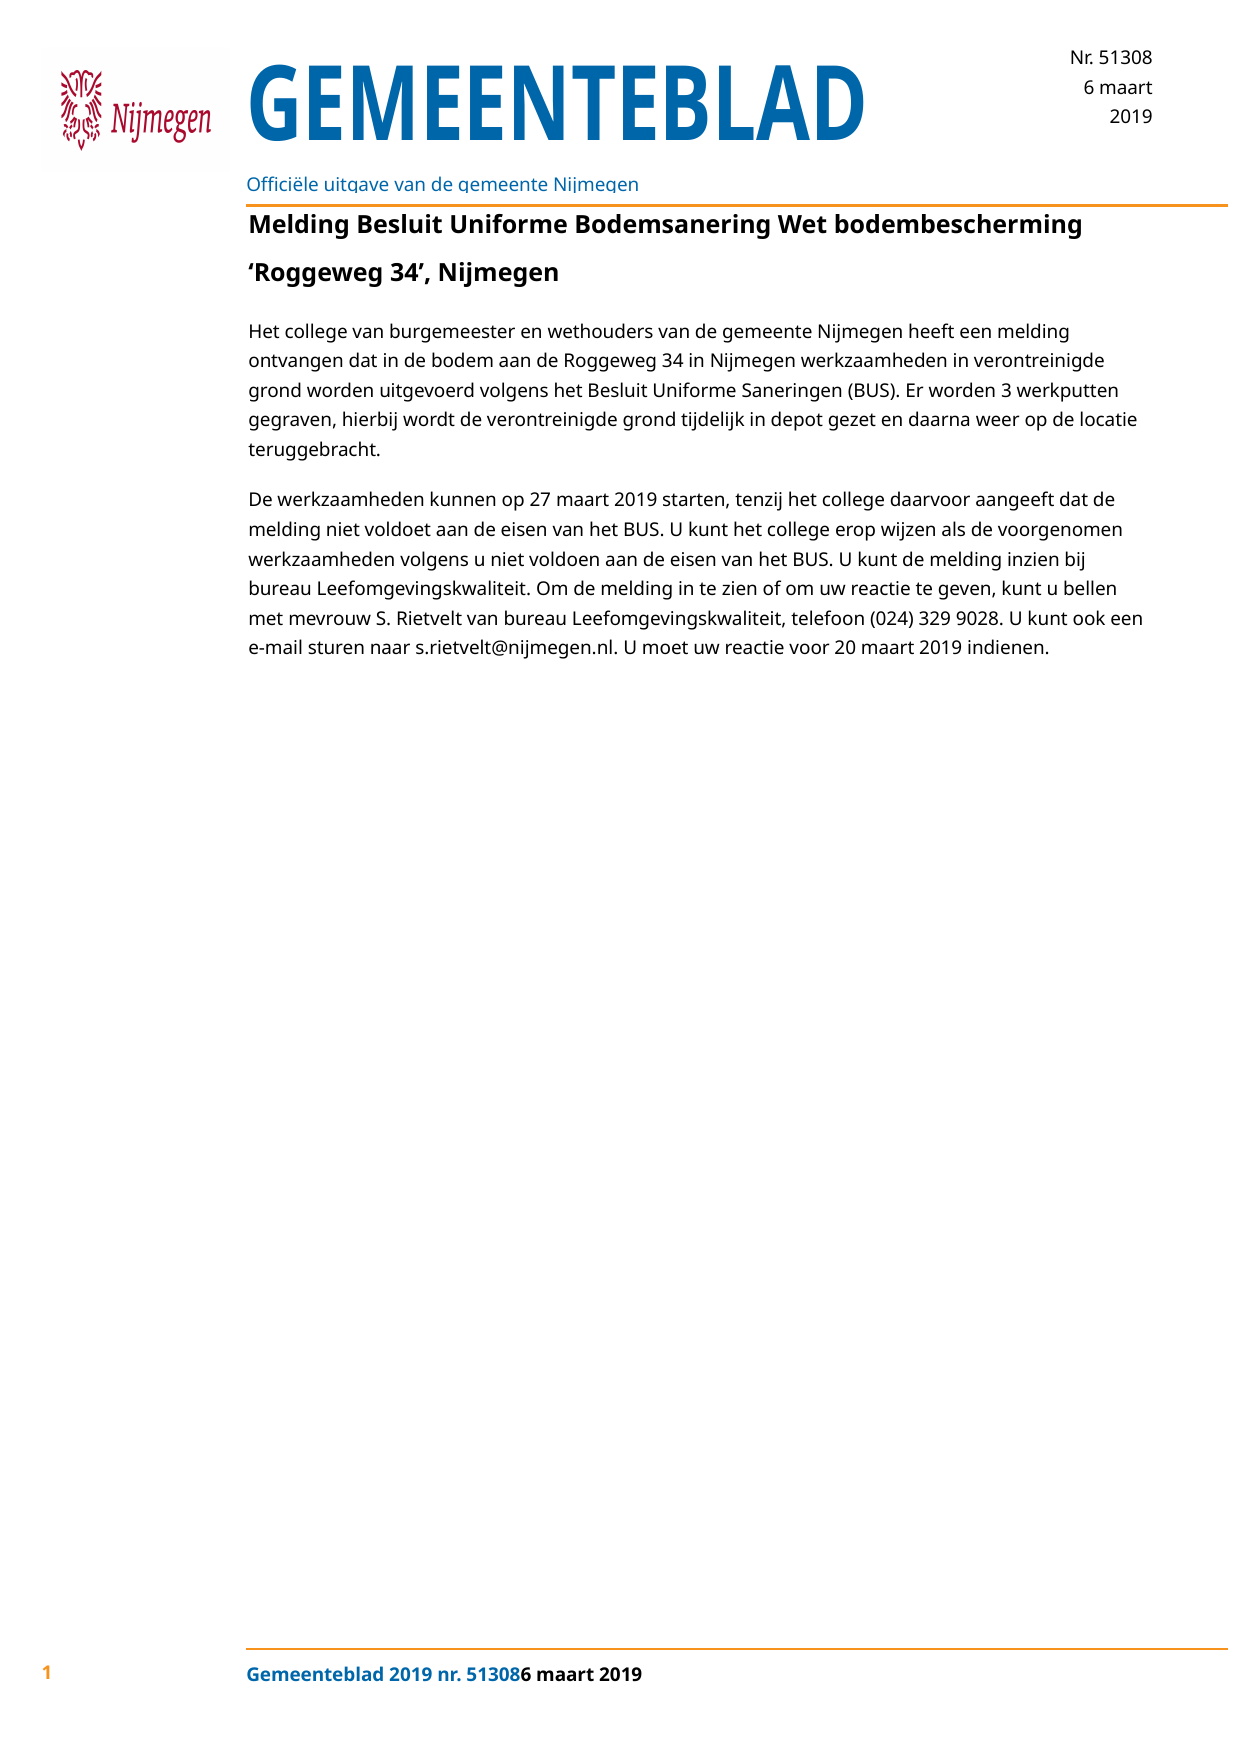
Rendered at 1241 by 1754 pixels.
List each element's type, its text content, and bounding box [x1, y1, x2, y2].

picture [41, 47, 231, 172]
text Het college van burgemeester en wethouders van de gemeente Nijmegen heeft een melding ontvangen dat in de bodem aan de Roggeweg 34 in Nijmegen werkzaamheden in verontreinigde grond worden uitgevoerd volgens het Besluit Uniforme Saneringen (BUS). Er worden 3 werkputten gegraven, hierbij wordt de verontreinigde grond tijdelijk in depot gezet en daarna weer op de locatie teruggebracht. [248, 318, 1152, 462]
text Melding Besluit Uniforme Bodemsanering Wet bodembescherming ‘Roggeweg 34’, Nijmegen [248, 207, 1152, 288]
text De werkzaamheden kunnen op 27 maart 2019 starten, tenzij het college daarvoor aangeeft dat de melding niet voldoet aan de eisen van het BUS. U kunt het college erop wijzen als de voorgenomen werkzaamheden volgens u niet voldoen aan de eisen van het BUS. U kunt de melding inzien bij bureau Leefomgevingskwaliteit. Om de melding in te zien of om uw reactie te geven, kunt u bellen met mevrouw S. Rietvelt van bureau Leefomgevingskwaliteit, telefoon (024) 329 9028. U kunt ook een e-mail sturen naar s.rietvelt@nijmegen.nl. U moet uw reactie voor 20 maart 2019 indienen. [248, 487, 1152, 660]
